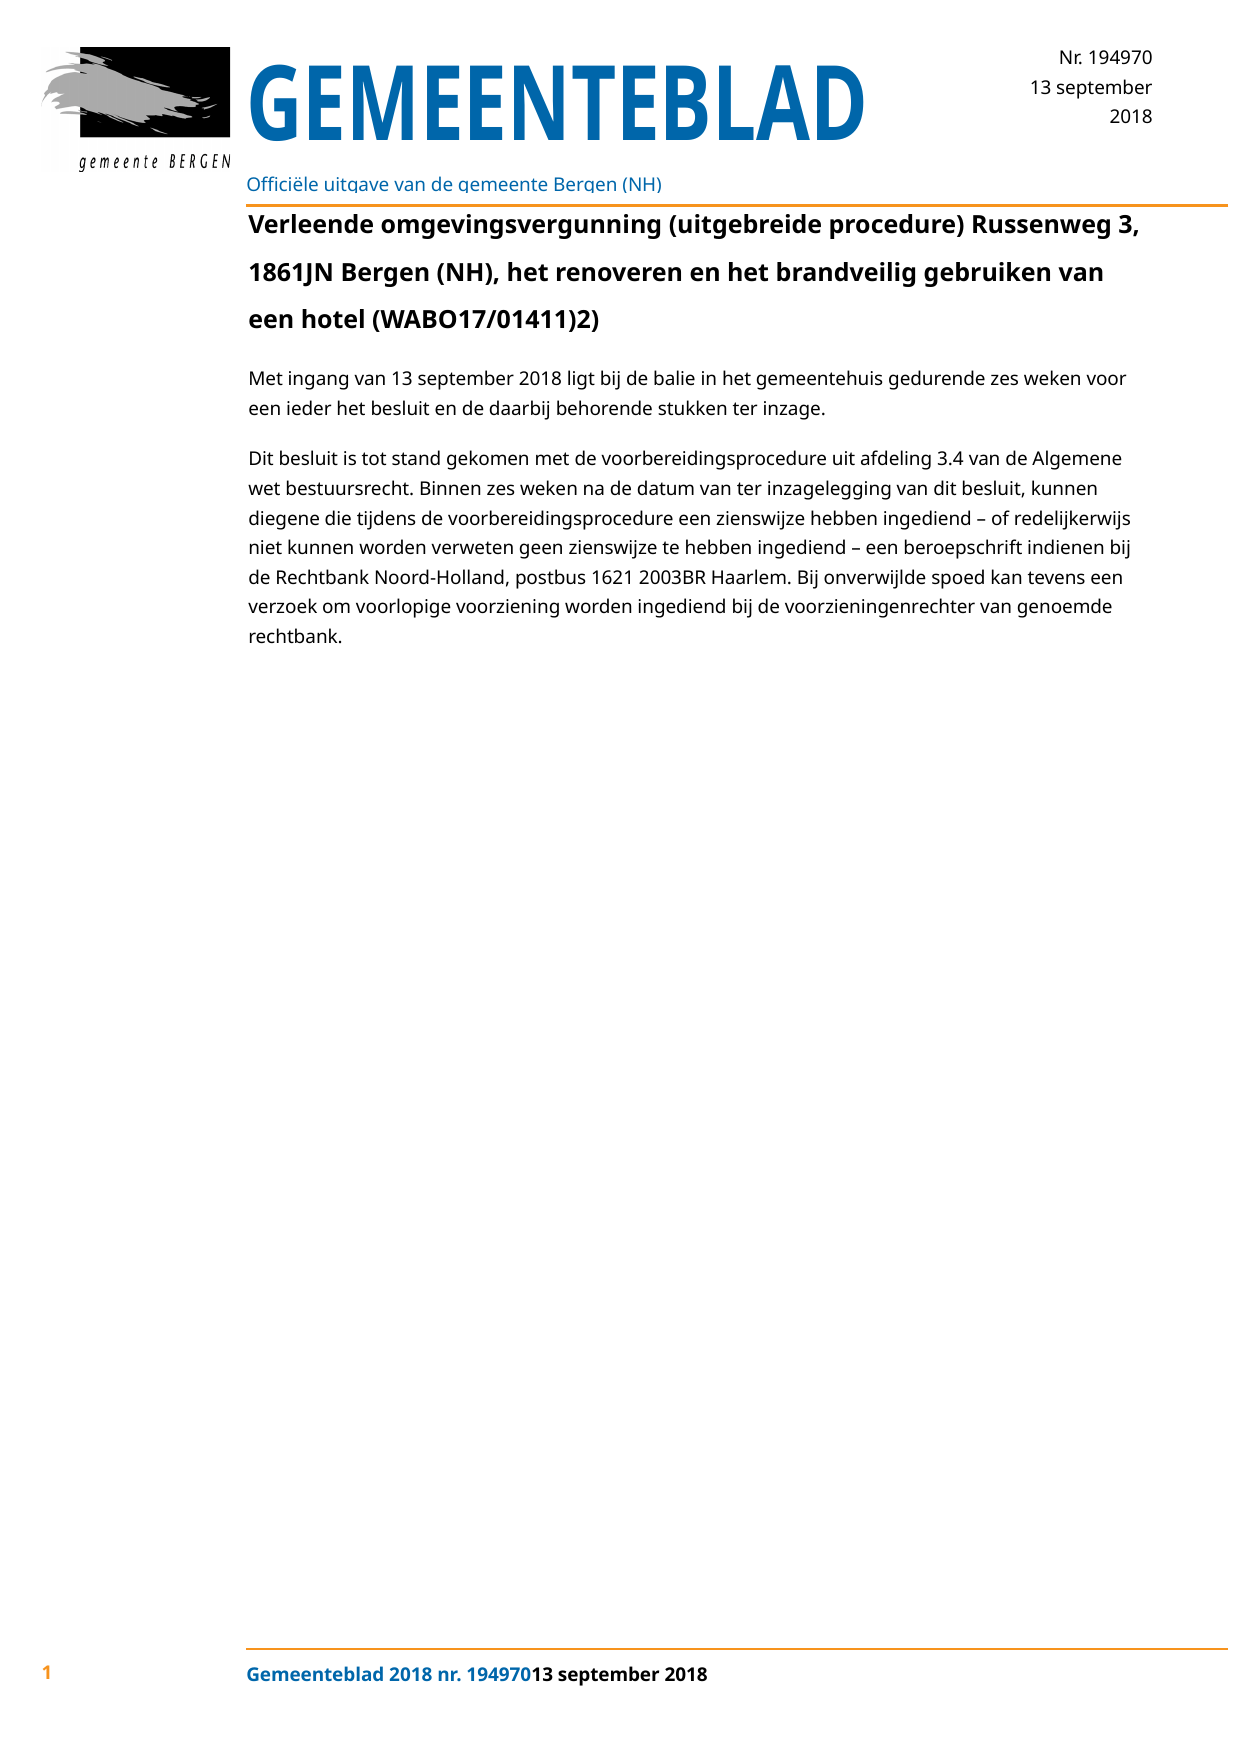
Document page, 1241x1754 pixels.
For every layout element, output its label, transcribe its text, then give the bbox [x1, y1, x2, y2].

text Met ingang van 13 september 2018 ligt bij de balie in het gemeentehuis gedurende zes weken voor een ieder het besluit en de daarbij behorende stukken ter inzage. [248, 366, 1152, 421]
text Verleende omgevingsvergunning (uitgebreide procedure) Russenweg 3, 1861JN Bergen (NH), het renoveren en het brandveilig gebruiken van een hotel (WABO17/01411)2) [248, 207, 1152, 336]
picture [41, 47, 231, 172]
text Dit besluit is tot stand gekomen met de voorbereidingsprocedure uit afdeling 3.4 van de Algemene wet bestuursrecht. Binnen zes weken na de datum van ter inzagelegging van dit besluit, kunnen diegene die tijdens de voorbereidingsprocedure een zienswijze hebben ingediend – of redelijkerwijs niet kunnen worden verweten geen zienswijze te hebben ingediend – een beroepschrift indienen bij de Rechtbank Noord-Holland, postbus 1621 2003BR Haarlem. Bij onverwijlde spoed kan tevens een verzoek om voorlopige voorziening worden ingediend bij de voorzieningenrechter van genoemde rechtbank. [248, 446, 1152, 649]
